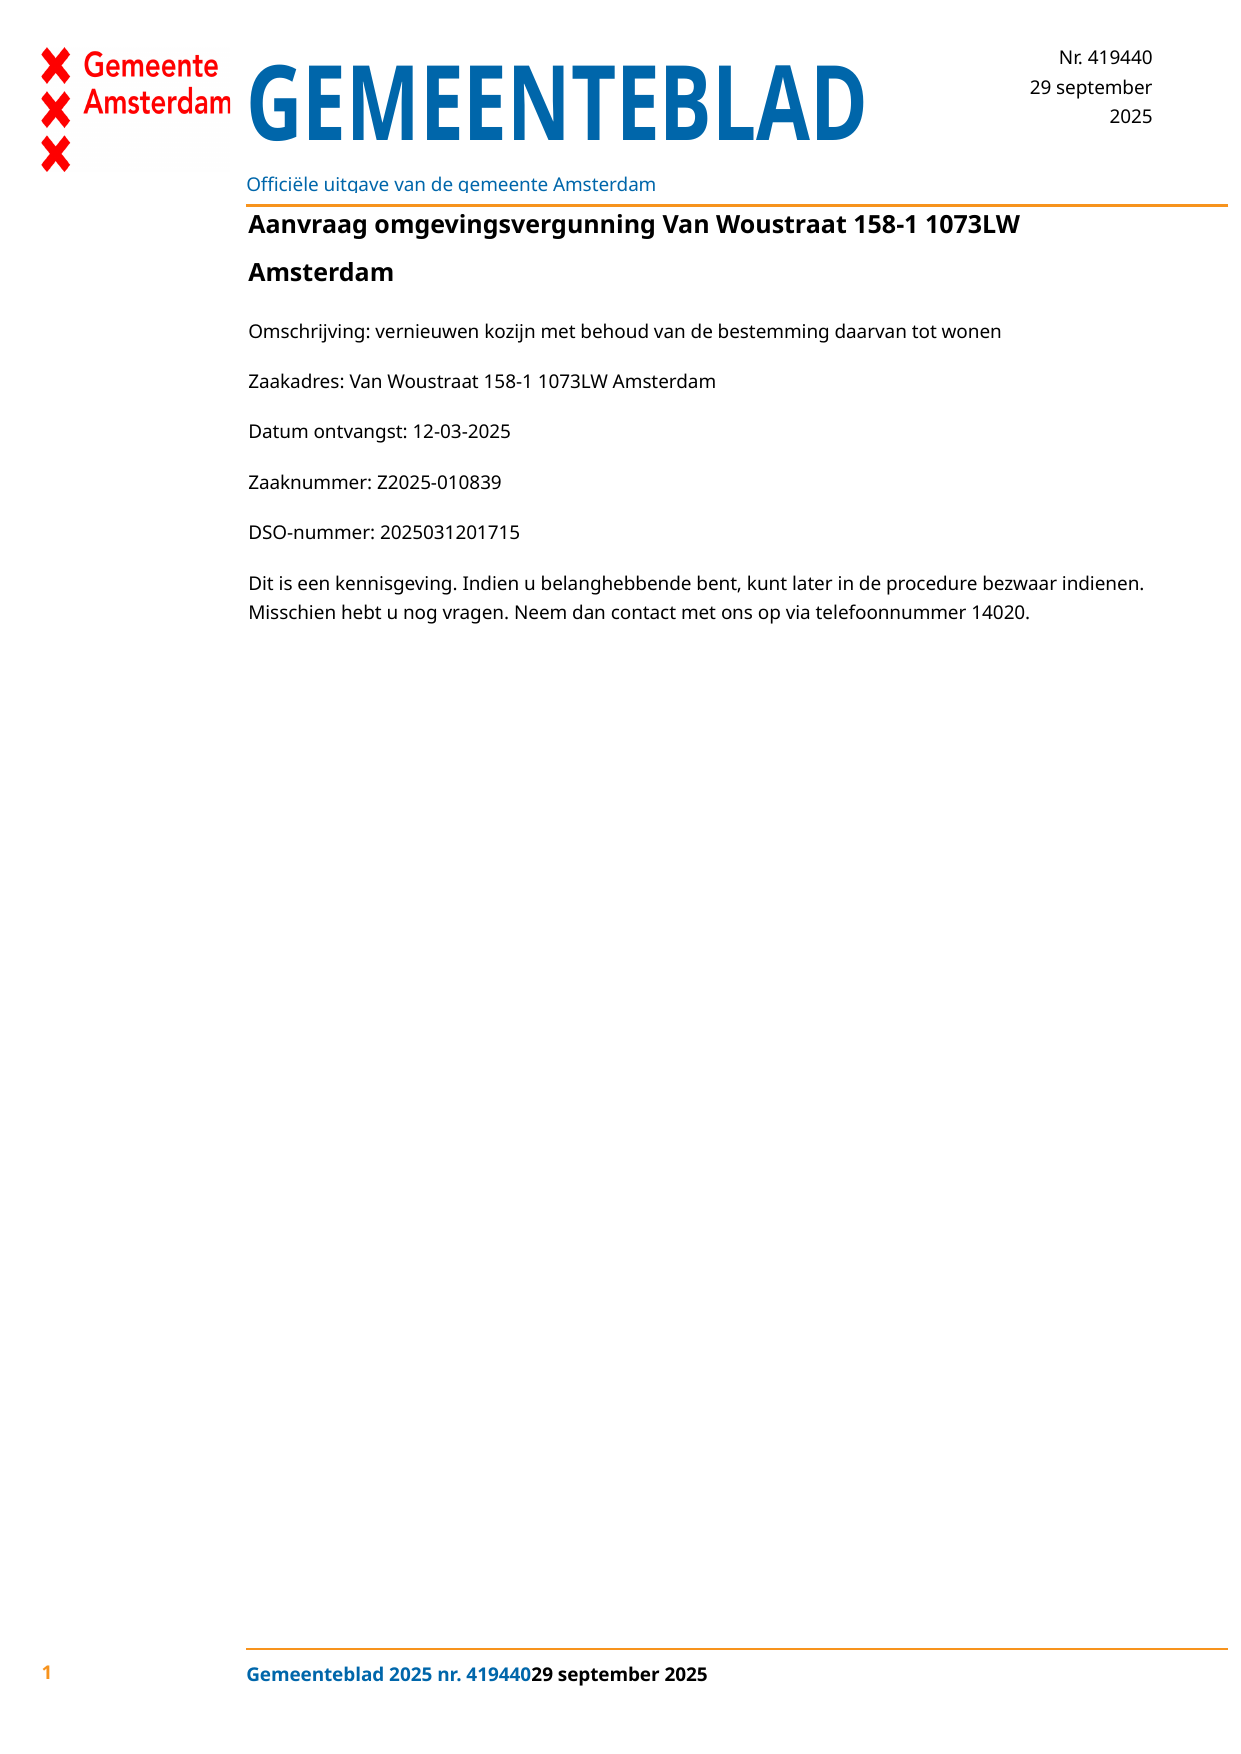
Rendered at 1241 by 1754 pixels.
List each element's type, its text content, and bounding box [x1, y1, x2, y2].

picture [41, 47, 231, 172]
text Dit is een kennisgeving. Indien u belanghebbende bent, kunt later in de procedure bezwaar indienen. Misschien hebt u nog vragen. Neem dan contact met ons op via telefoonnummer 14020. [248, 570, 1152, 625]
text DSO-nummer: 2025031201715 [248, 519, 1152, 545]
text Aanvraag omgevingsvergunning Van Woustraat 158-1 1073LW Amsterdam [248, 207, 1152, 288]
text Omschrijving: vernieuwen kozijn met behoud van de bestemming daarvan tot wonen [248, 318, 1152, 344]
text Zaaknummer: Z2025-010839 [248, 469, 1152, 495]
text Zaakadres: Van Woustraat 158-1 1073LW Amsterdam [248, 368, 1152, 394]
text Datum ontvangst: 12-03-2025 [248, 419, 1152, 444]
